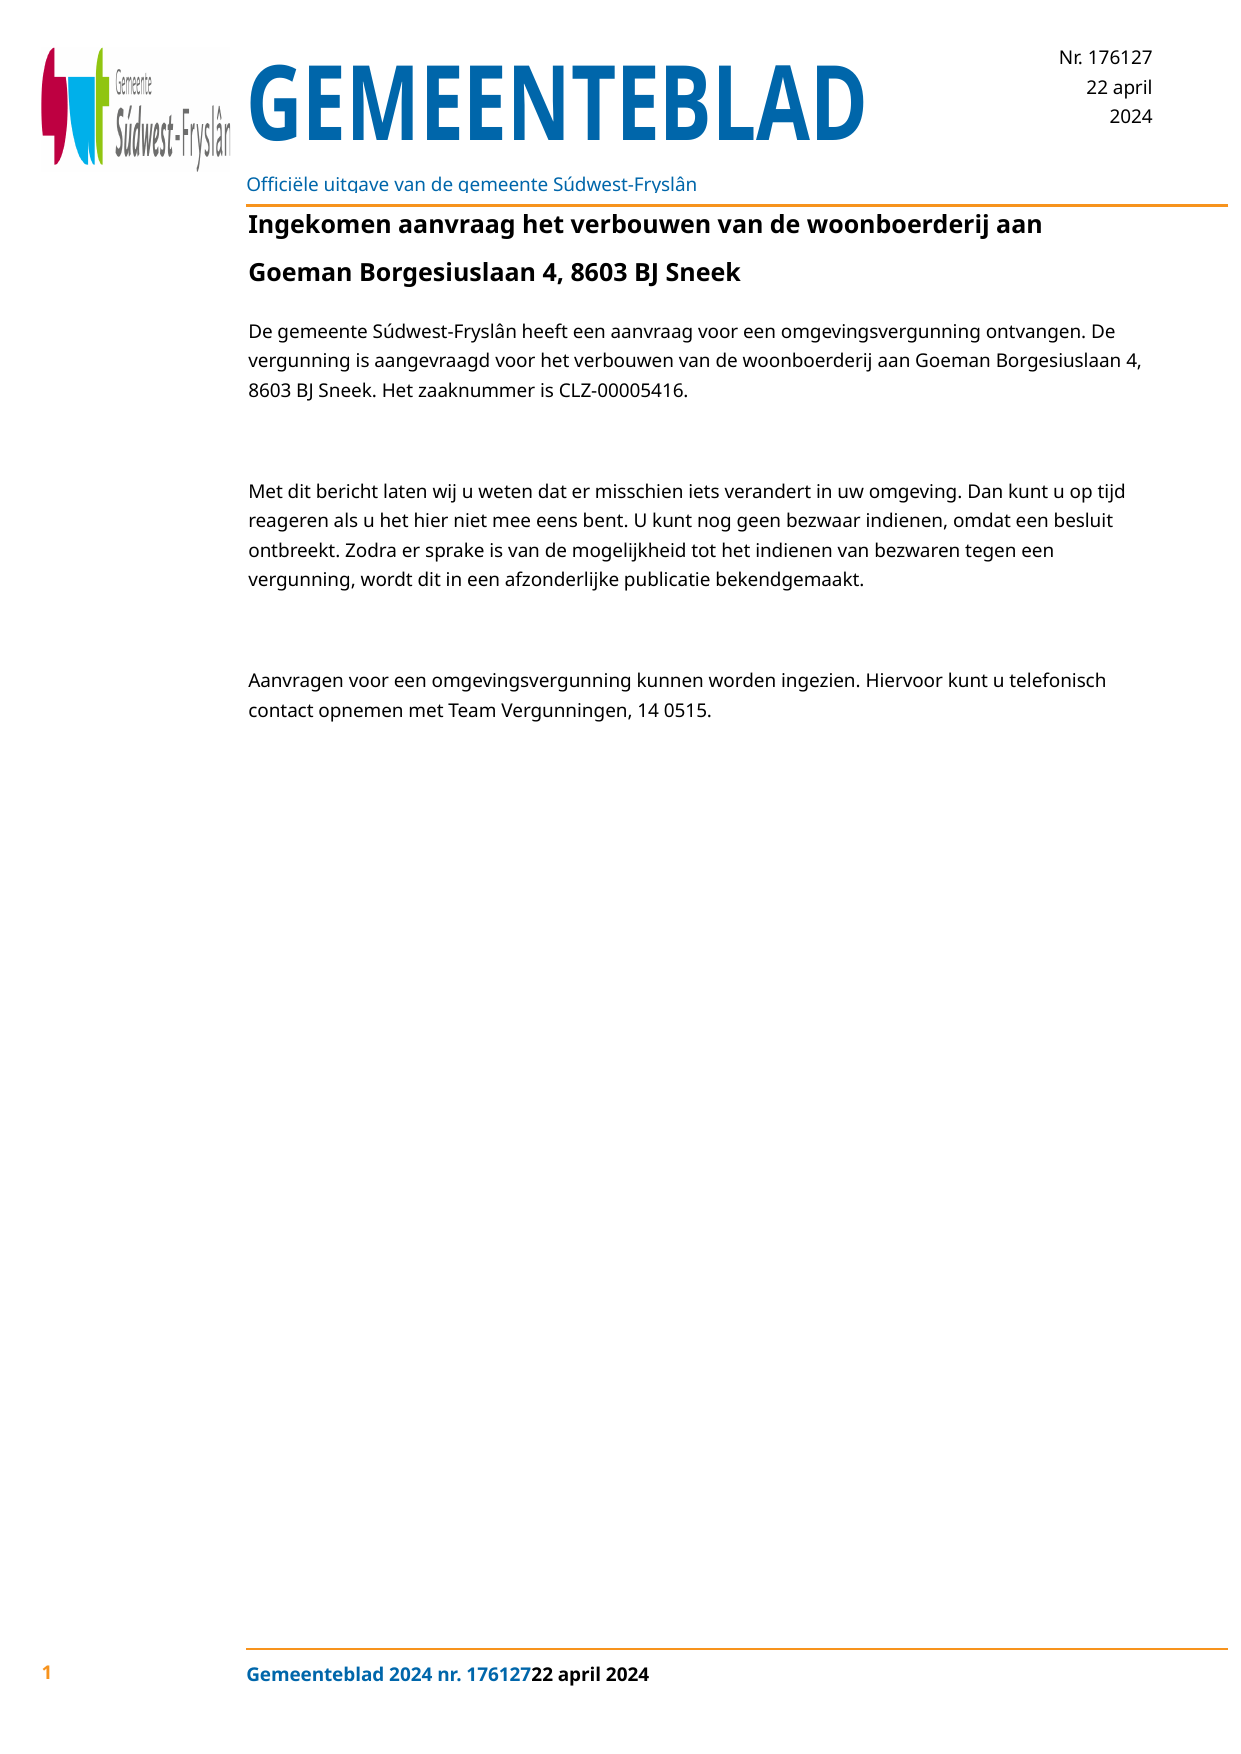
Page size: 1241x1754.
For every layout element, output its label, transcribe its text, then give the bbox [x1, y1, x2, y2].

text De gemeente Súdwest-Fryslân heeft een aanvraag voor een omgevingsvergunning ontvangen. De vergunning is aangevraagd voor het verbouwen van de woonboerderij aan Goeman Borgesiuslaan 4, 8603 BJ Sneek. Het zaaknummer is CLZ-00005416. [248, 318, 1152, 403]
text Aanvragen voor een omgevingsvergunning kunnen worden ingezien. Hiervoor kunt u telefonisch contact opnemen met Team Vergunningen, 14 0515. [248, 667, 1152, 723]
text Ingekomen aanvraag het verbouwen van de woonboerderij aan Goeman Borgesiuslaan 4, 8603 BJ Sneek [248, 207, 1152, 288]
text Met dit bericht laten wij u weten dat er misschien iets verandert in uw omgeving. Dan kunt u op tijd reageren als u het hier niet mee eens bent. U kunt nog geen bezwaar indienen, omdat een besluit ontbreekt. Zodra er sprake is van de mogelijkheid tot het indienen van bezwaren tegen een vergunning, wordt dit in een afzonderlijke publicatie bekendgemaakt. [248, 478, 1152, 592]
picture [41, 47, 231, 172]
